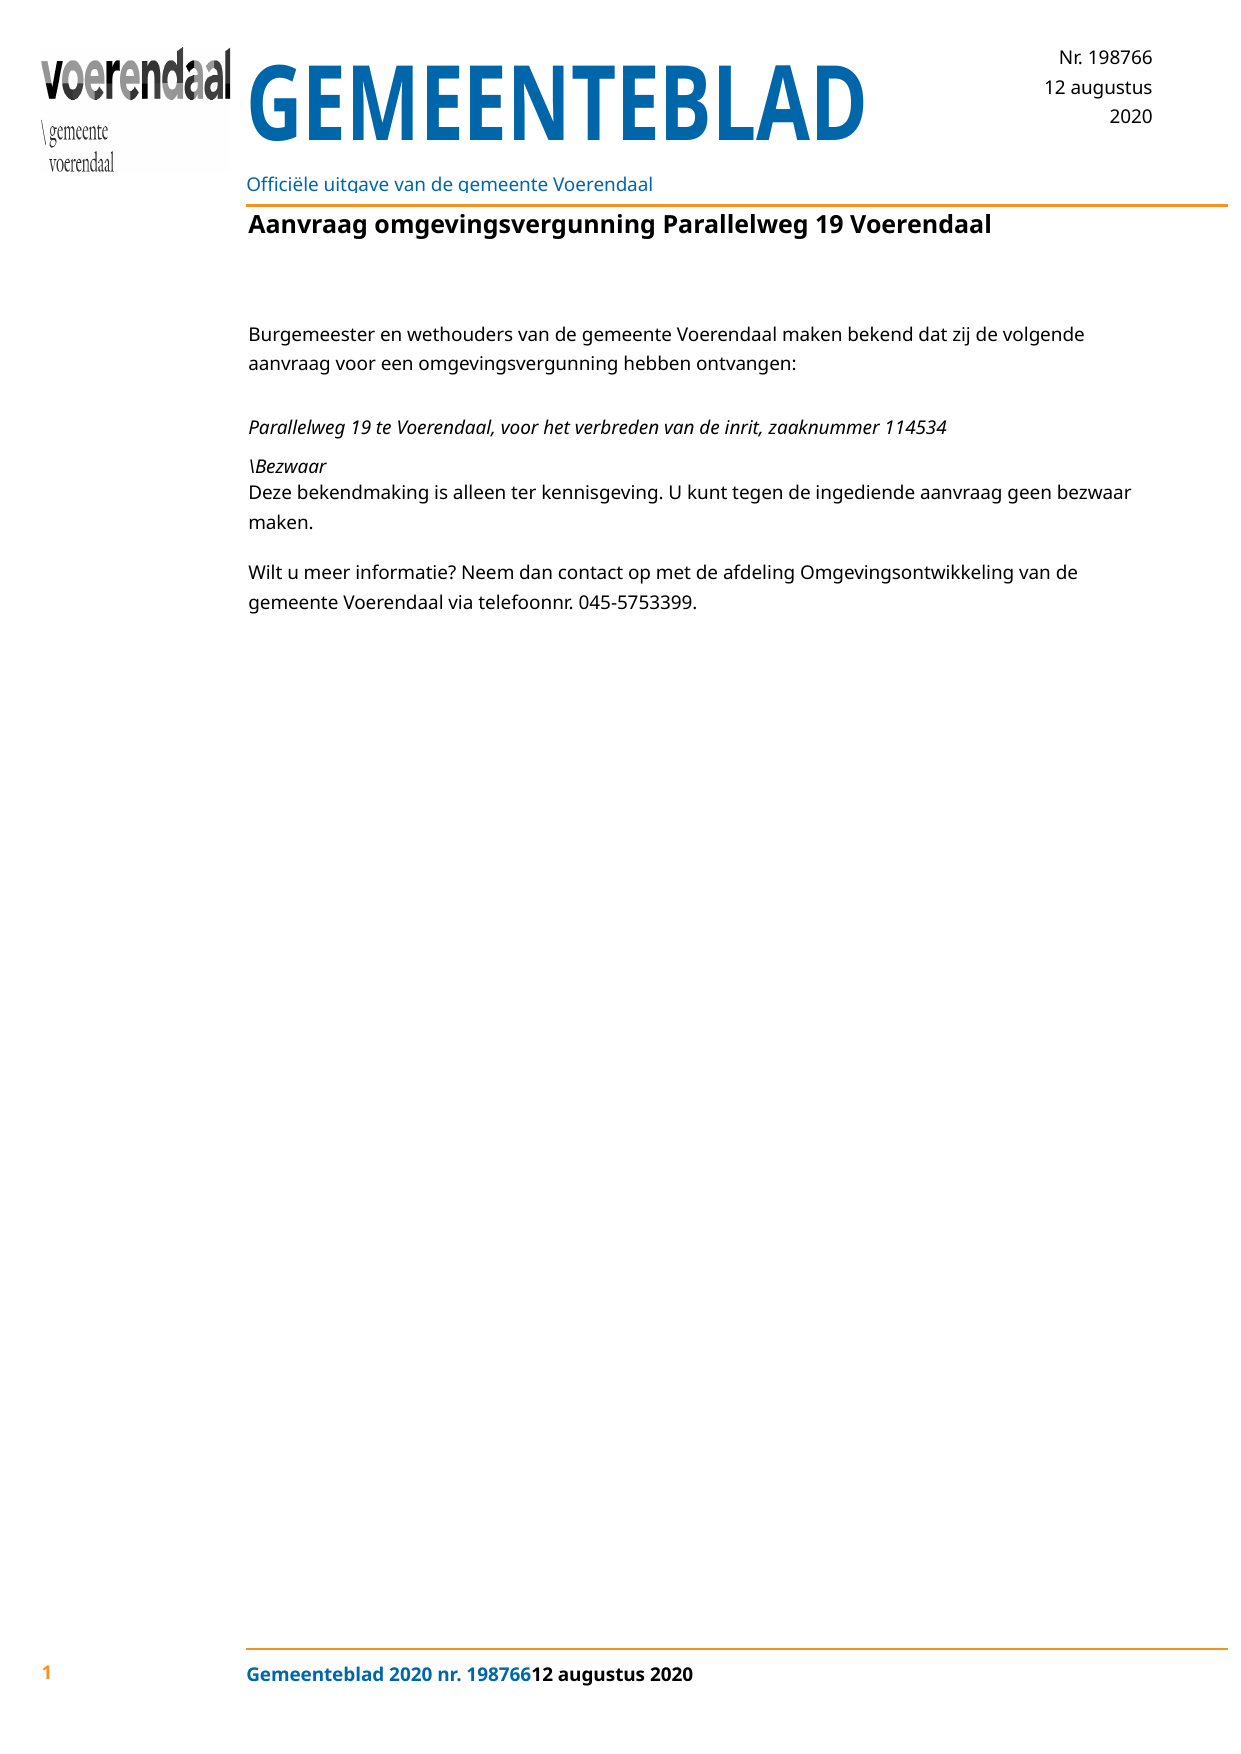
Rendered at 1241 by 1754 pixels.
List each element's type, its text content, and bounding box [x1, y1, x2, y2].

picture [41, 47, 231, 172]
text \Bezwaar [248, 453, 1152, 479]
text Aanvraag omgevingsvergunning Parallelweg 19 Voerendaal [248, 207, 1152, 241]
text Burgemeester en wethouders van de gemeente Voerendaal maken bekend dat zij de volgende aanvraag voor een omgevingsvergunning hebben ontvangen: [248, 321, 1152, 376]
text Wilt u meer informatie? Neem dan contact op met de afdeling Omgevingsontwikkeling van de gemeente Voerendaal via telefoonnr. 045-5753399. [248, 559, 1152, 614]
text Parallelweg 19 te Voerendaal, voor het verbreden van de inrit, zaaknummer 114534 [248, 414, 1152, 440]
text Deze bekendmaking is alleen ter kennisgeving. U kunt tegen de ingediende aanvraag geen bezwaar maken. [248, 479, 1152, 534]
